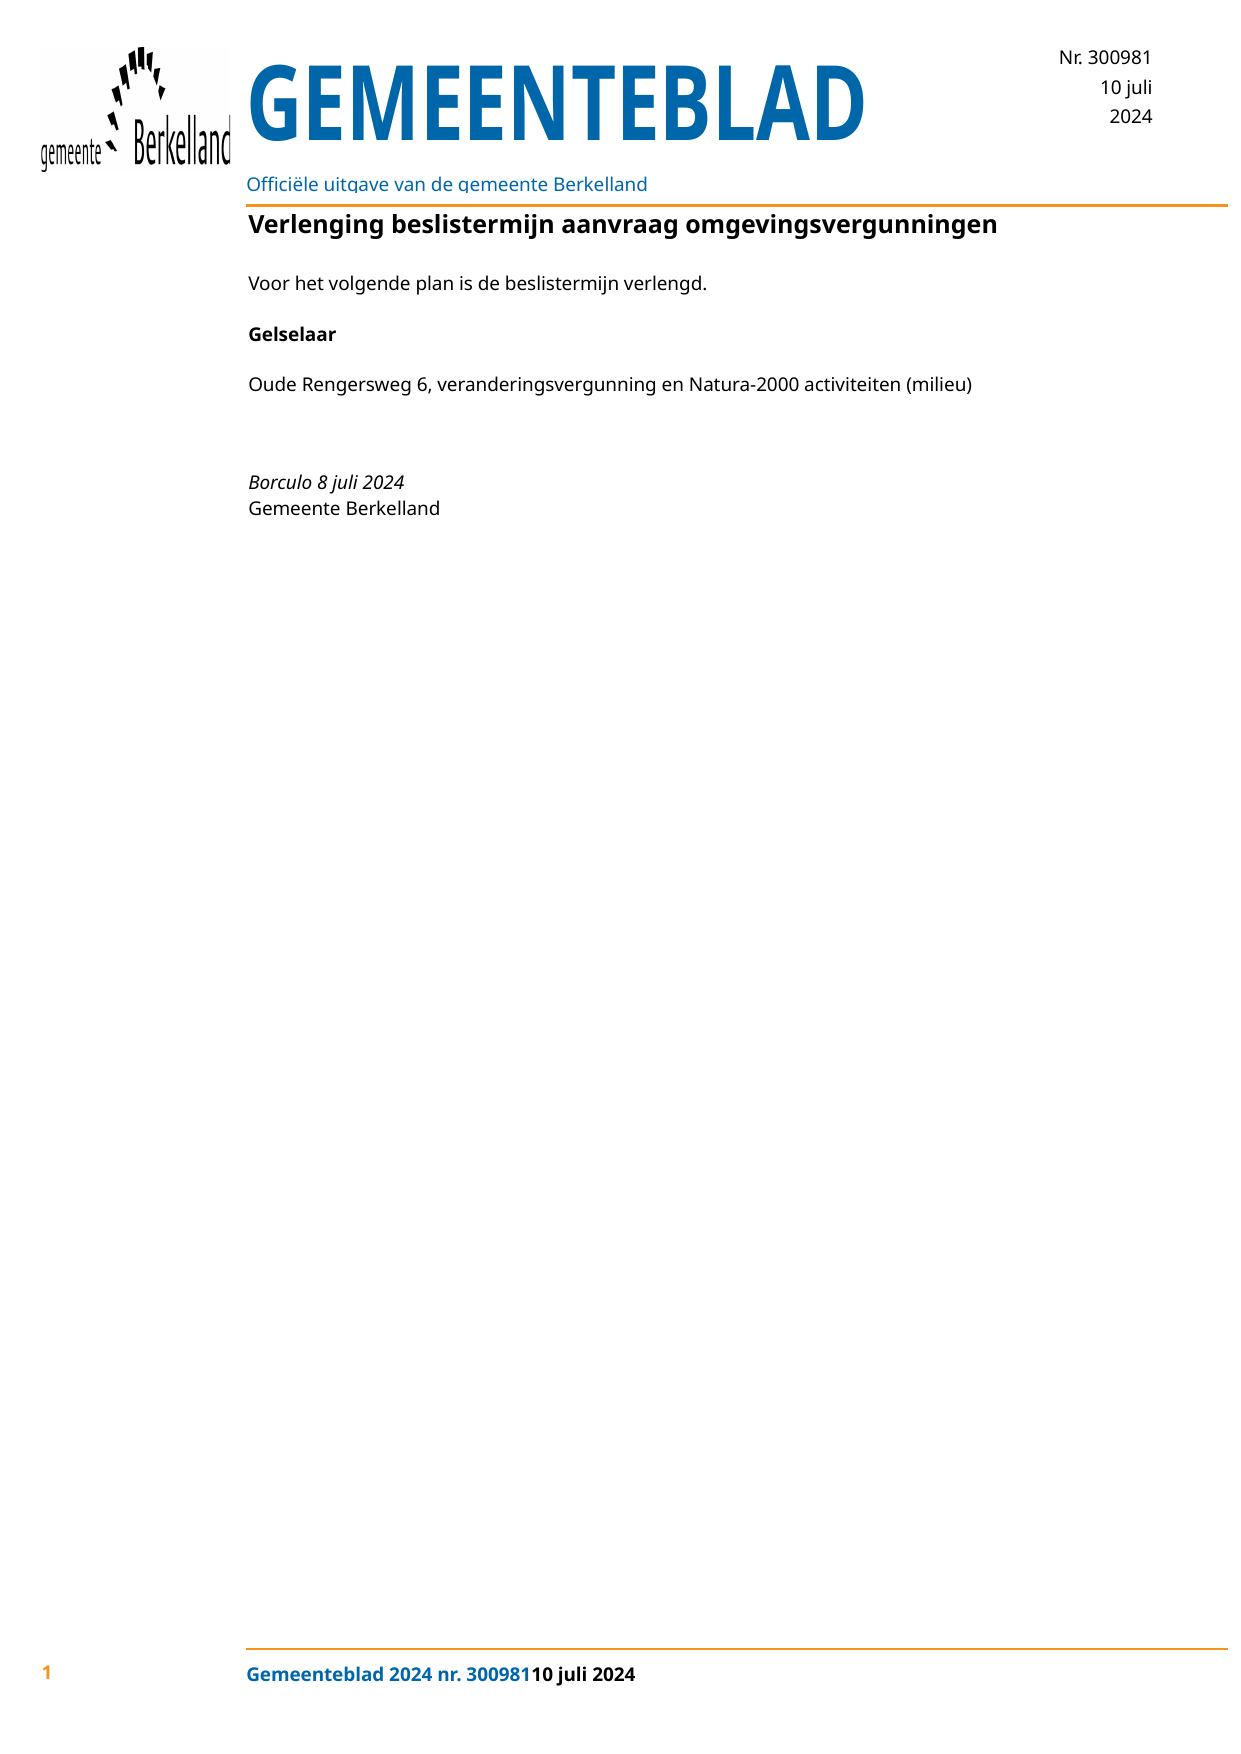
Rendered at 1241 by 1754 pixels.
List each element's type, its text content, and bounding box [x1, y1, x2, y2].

text Voor het volgende plan is de beslistermijn verlengd. [248, 270, 1152, 296]
text Borculo 8 juli 2024 [248, 469, 1152, 495]
text Gelselaar [248, 321, 1152, 346]
text Verlenging beslistermijn aanvraag omgevingsvergunningen [248, 207, 1152, 241]
picture [41, 47, 231, 172]
text Oude Rengersweg 6, veranderingsvergunning en Natura-2000 activiteiten (milieu) [248, 371, 1152, 397]
text Gemeente Berkelland [248, 495, 1152, 521]
